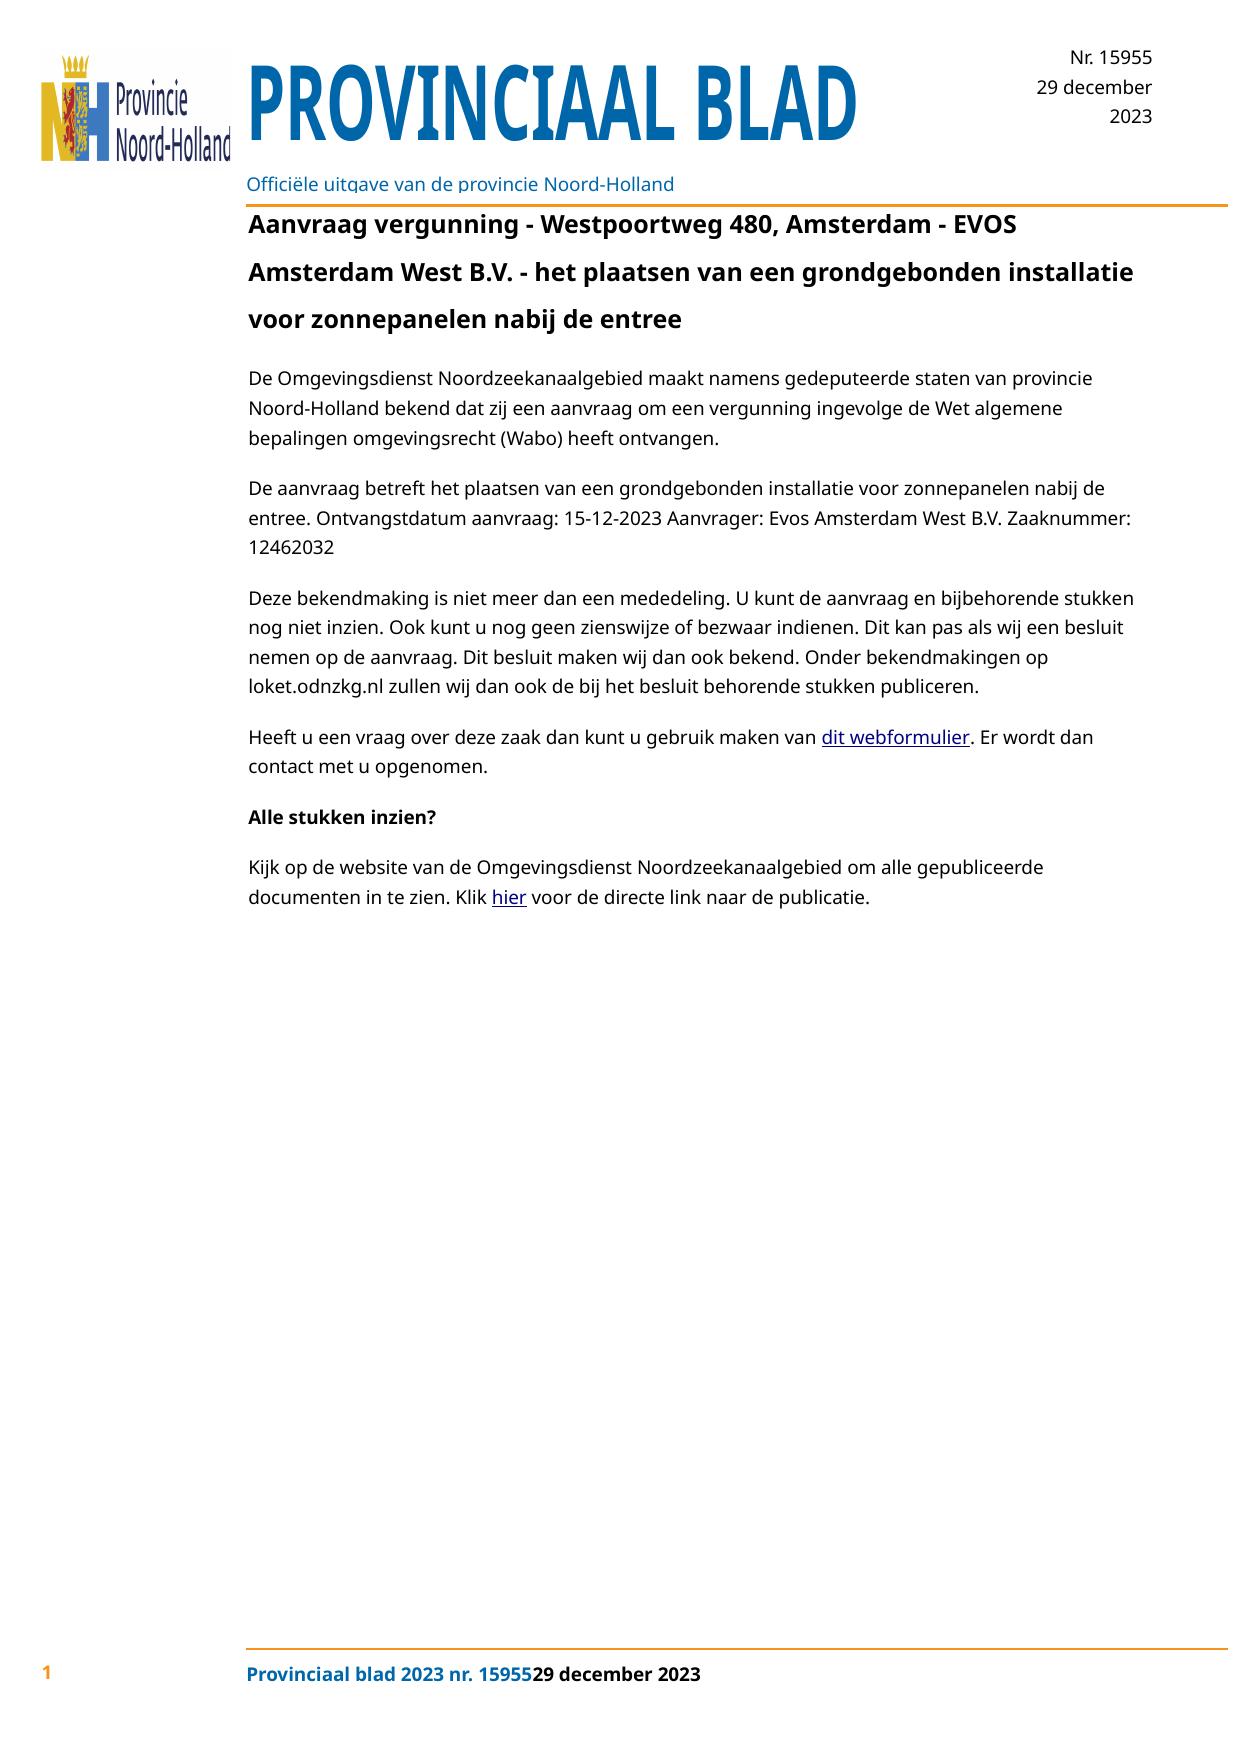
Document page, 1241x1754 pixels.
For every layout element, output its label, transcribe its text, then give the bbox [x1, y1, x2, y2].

text Aanvraag vergunning - Westpoortweg 480, Amsterdam - EVOS Amsterdam West B.V. - het plaatsen van een grondgebonden installatie voor zonnepanelen nabij de entree [248, 207, 1152, 336]
picture [41, 47, 231, 172]
text De aanvraag betreft het plaatsen van een grondgebonden installatie voor zonnepanelen nabij de entree. Ontvangstdatum aanvraag: 15-12-2023 Aanvrager: Evos Amsterdam West B.V. Zaaknummer: 12462032 [248, 475, 1152, 560]
text Deze bekendmaking is niet meer dan een mededeling. U kunt de aanvraag en bijbehorende stukken nog niet inzien. Ook kunt u nog geen zienswijze of bezwaar indienen. Dit kan pas als wij een besluit nemen op de aanvraag. Dit besluit maken wij dan ook bekend. Onder bekendmakingen op loket.odnzkg.nl zullen wij dan ook de bij het besluit behorende stukken publiceren. [248, 585, 1152, 699]
text Kijk op de website van de Omgevingsdienst Noordzeekanaalgebied om alle gepubliceerde documenten in te zien. Klik hier voor de directe link naar de publicatie. [248, 854, 1152, 909]
text Heeft u een vraag over deze zaak dan kunt u gebruik maken van dit webformulier. Er wordt dan contact met u opgenomen. [248, 724, 1152, 779]
text Alle stukken inzien? [248, 804, 1152, 829]
text De Omgevingsdienst Noordzeekanaalgebied maakt namens gedeputeerde staten van provincie Noord-Holland bekend dat zij een aanvraag om een vergunning ingevolge de Wet algemene bepalingen omgevingsrecht (Wabo) heeft ontvangen. [248, 366, 1152, 450]
